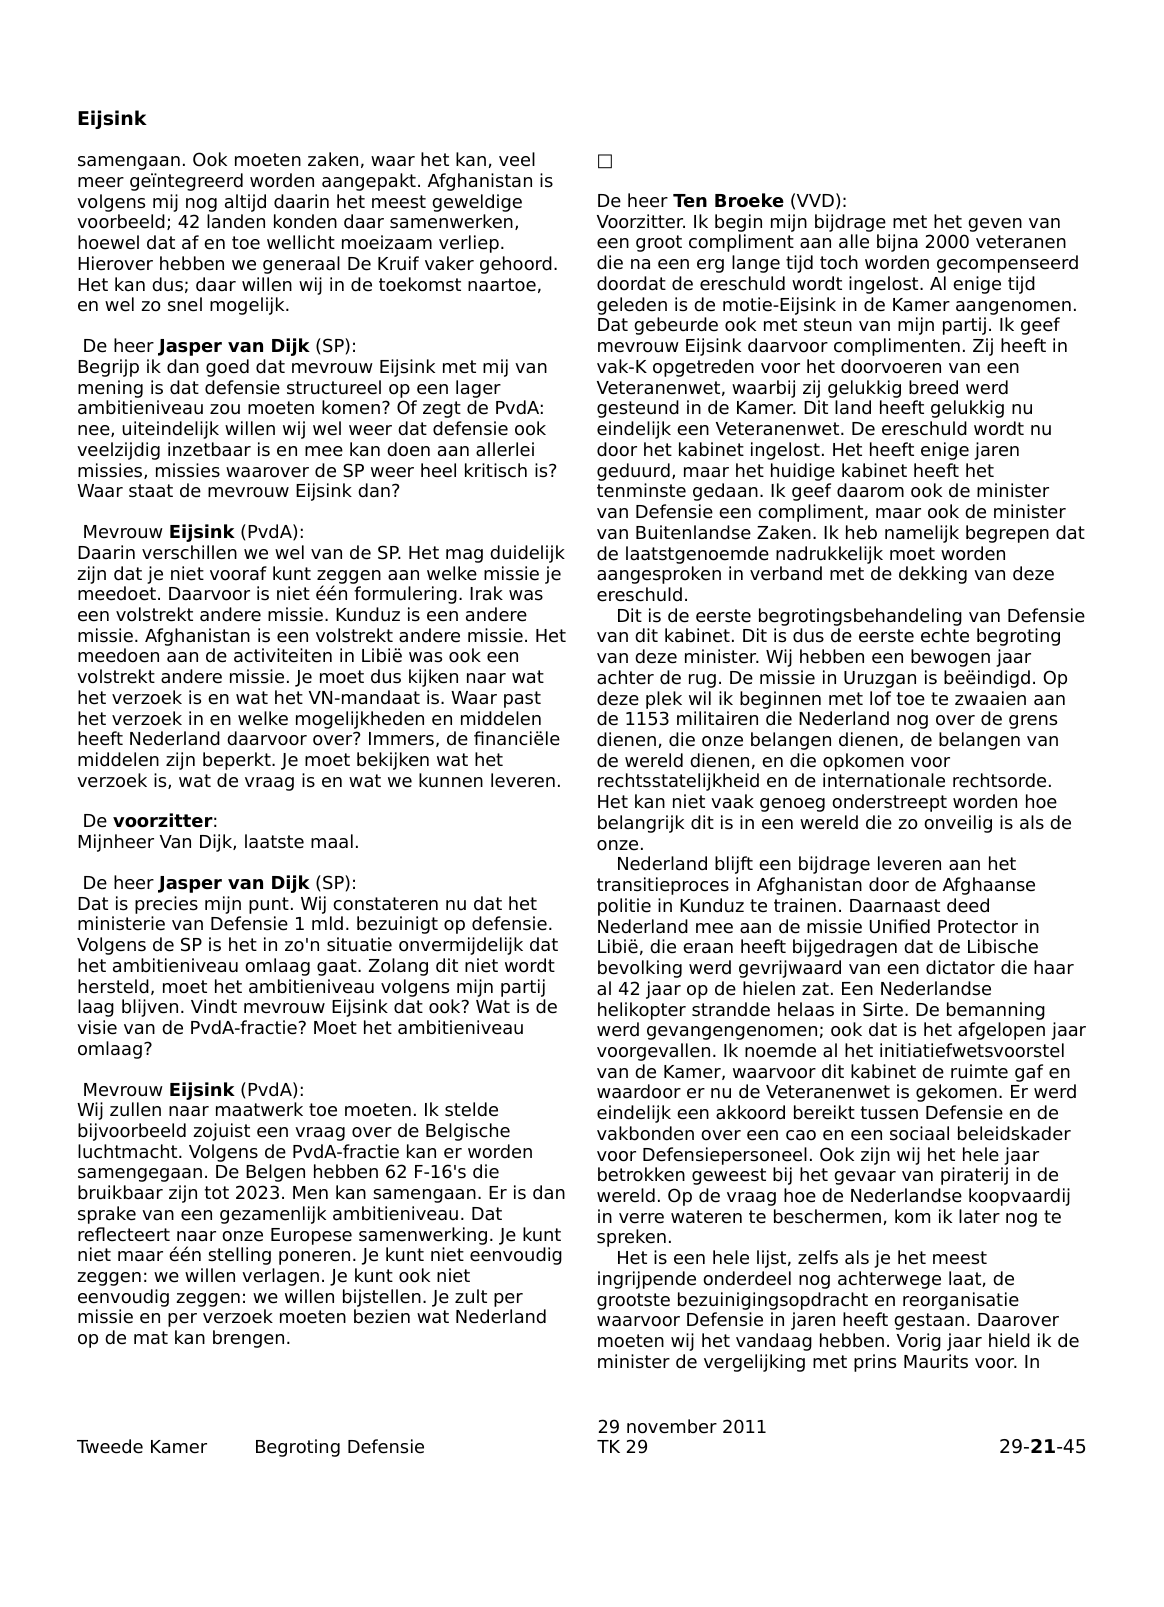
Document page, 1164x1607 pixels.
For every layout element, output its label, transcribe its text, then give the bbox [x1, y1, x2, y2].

text Dat is precies mijn punt. Wij constateren nu dat het ministerie van Defensie 1 mld. bezuinigt op defensie. Volgens de SP is het in zo'n situatie onvermijdelijk dat het ambitieniveau omlaag gaat. Zolang dit niet wordt hersteld, moet het ambitieniveau volgens mijn partij laag blijven. Vindt mevrouw Eijsink dat ook? Wat is de visie van de PvdA-fractie? Moet het ambitieniveau omlaag? [77, 893, 567, 1059]
text Daarin verschillen we wel van de SP. Het mag duidelijk zijn dat je niet vooraf kunt zeggen aan welke missie je meedoet. Daarvoor is niet één formulering. Irak was een volstrekt andere missie. Kunduz is een andere missie. Afghanistan is een volstrekt andere missie. Het meedoen aan de activiteiten in Libië was ook een volstrekt andere missie. Je moet dus kijken naar wat het verzoek is en wat het VN-mandaat is. Waar past het verzoek in en welke mogelijkheden en middelen heeft Nederland daarvoor over? Immers, de financiële middelen zijn beperkt. Je moet bekijken wat het verzoek is, wat de vraag is en wat we kunnen leveren. [77, 543, 567, 791]
text Wij zullen naar maatwerk toe moeten. Ik stelde bijvoorbeeld zojuist een vraag over de Belgische luchtmacht. Volgens de PvdA-fractie kan er worden samengegaan. De Belgen hebben 62 F-16's die bruikbaar zijn tot 2023. Men kan samengaan. Er is dan sprake van een gezamenlijk ambitieniveau. Dat reflecteert naar onze Europese samenwerking. Je kunt niet maar één stelling poneren. Je kunt niet eenvoudig zeggen: we willen verlagen. Je kunt ook niet eenvoudig zeggen: we willen bijstellen. Je zult per missie en per verzoek moeten bezien wat Nederland op de mat kan brengen. [77, 1100, 567, 1349]
text Mevrouw Eijsink (PvdA): [77, 522, 567, 543]
text □ [596, 150, 1087, 171]
text De voorzitter: [77, 811, 567, 832]
text Nederland blijft een bijdrage leveren aan het transitieproces in Afghanistan door de Afghaanse politie in Kunduz te trainen. Daarnaast deed Nederland mee aan de missie Unified Protector in Libië, die eraan heeft bijgedragen dat de Libische bevolking werd gevrijwaard van een dictator die haar al 42 jaar op de hielen zat. Een Nederlandse helikopter strandde helaas in Sirte. De bemanning werd gevangengenomen; ook dat is het afgelopen jaar voorgevallen. Ik noemde al het initiatiefwetsvoorstel van de Kamer, waarvoor dit kabinet de ruimte gaf en waardoor er nu de Veteranenwet is gekomen. Er werd eindelijk een akkoord bereikt tussen Defensie en de vakbonden over een cao en een sociaal beleidskader voor Defensiepersoneel. Ook zijn wij het hele jaar betrokken geweest bij het gevaar van piraterij in de wereld. Op de vraag hoe de Nederlandse koopvaardij in verre wateren te beschermen, kom ik later nog te spreken. [596, 854, 1087, 1248]
text Mevrouw Eijsink (PvdA): [77, 1079, 567, 1100]
text De heer Jasper van Dijk (SP): [77, 336, 567, 357]
text Begrijp ik dan goed dat mevrouw Eijsink met mij van mening is dat defensie structureel op een lager ambitieniveau zou moeten komen? Of zegt de PvdA: nee, uiteindelijk willen wij wel weer dat defensie ook veelzijdig inzetbaar is en mee kan doen aan allerlei missies, missies waarover de SP weer heel kritisch is? Waar staat de mevrouw Eijsink dan? [77, 357, 567, 502]
text samengaan. Ook moeten zaken, waar het kan, veel meer geïntegreerd worden aangepakt. Afghanistan is volgens mij nog altijd daarin het meest geweldige voorbeeld; 42 landen konden daar samenwerken, hoewel dat af en toe wellicht moeizaam verliep. Hierover hebben we generaal De Kruif vaker gehoord. Het kan dus; daar willen wij in de toekomst naartoe, en wel zo snel mogelijk. [77, 150, 567, 316]
text De heer Jasper van Dijk (SP): [77, 873, 567, 893]
text Dit is de eerste begrotingsbehandeling van Defensie van dit kabinet. Dit is dus de eerste echte begroting van deze minister. Wij hebben een bewogen jaar achter de rug. De missie in Uruzgan is beëindigd. Op deze plek wil ik beginnen met lof toe te zwaaien aan de 1153 militairen die Nederland nog over de grens dienen, die onze belangen dienen, de belangen van de wereld dienen, en die opkomen voor rechtsstatelijkheid en de internationale rechtsorde. Het kan niet vaak genoeg onderstreept worden hoe belangrijk dit is in een wereld die zo onveilig is als de onze. [596, 606, 1087, 854]
text Mijnheer Van Dijk, laatste maal. [77, 832, 567, 853]
text Voorzitter. Ik begin mijn bijdrage met het geven van een groot compliment aan alle bijna 2000 veteranen die na een erg lange tijd toch worden gecompenseerd doordat de ereschuld wordt ingelost. Al enige tijd geleden is de motie-Eijsink in de Kamer aangenomen. Dat gebeurde ook met steun van mijn partij. Ik geef mevrouw Eijsink daarvoor complimenten. Zij heeft in vak-K opgetreden voor het doorvoeren van een Veteranenwet, waarbij zij gelukkig breed werd gesteund in de Kamer. Dit land heeft gelukkig nu eindelijk een Veteranenwet. De ereschuld wordt nu door het kabinet ingelost. Het heeft enige jaren geduurd, maar het huidige kabinet heeft het tenminste gedaan. Ik geef daarom ook de minister van Defensie een compliment, maar ook de minister van Buitenlandse Zaken. Ik heb namelijk begrepen dat de laatstgenoemde nadrukkelijk moet worden aangesproken in verband met de dekking van deze ereschuld. [596, 212, 1087, 606]
text De heer Ten Broeke (VVD): [596, 191, 1087, 212]
text Het is een hele lijst, zelfs als je het meest ingrijpende onderdeel nog achterwege laat, de grootste bezuinigingsopdracht en reorganisatie waarvoor Defensie in jaren heeft gestaan. Daarover moeten wij het vandaag hebben. Vorig jaar hield ik de minister de vergelijking met prins Maurits voor. In [596, 1248, 1087, 1372]
